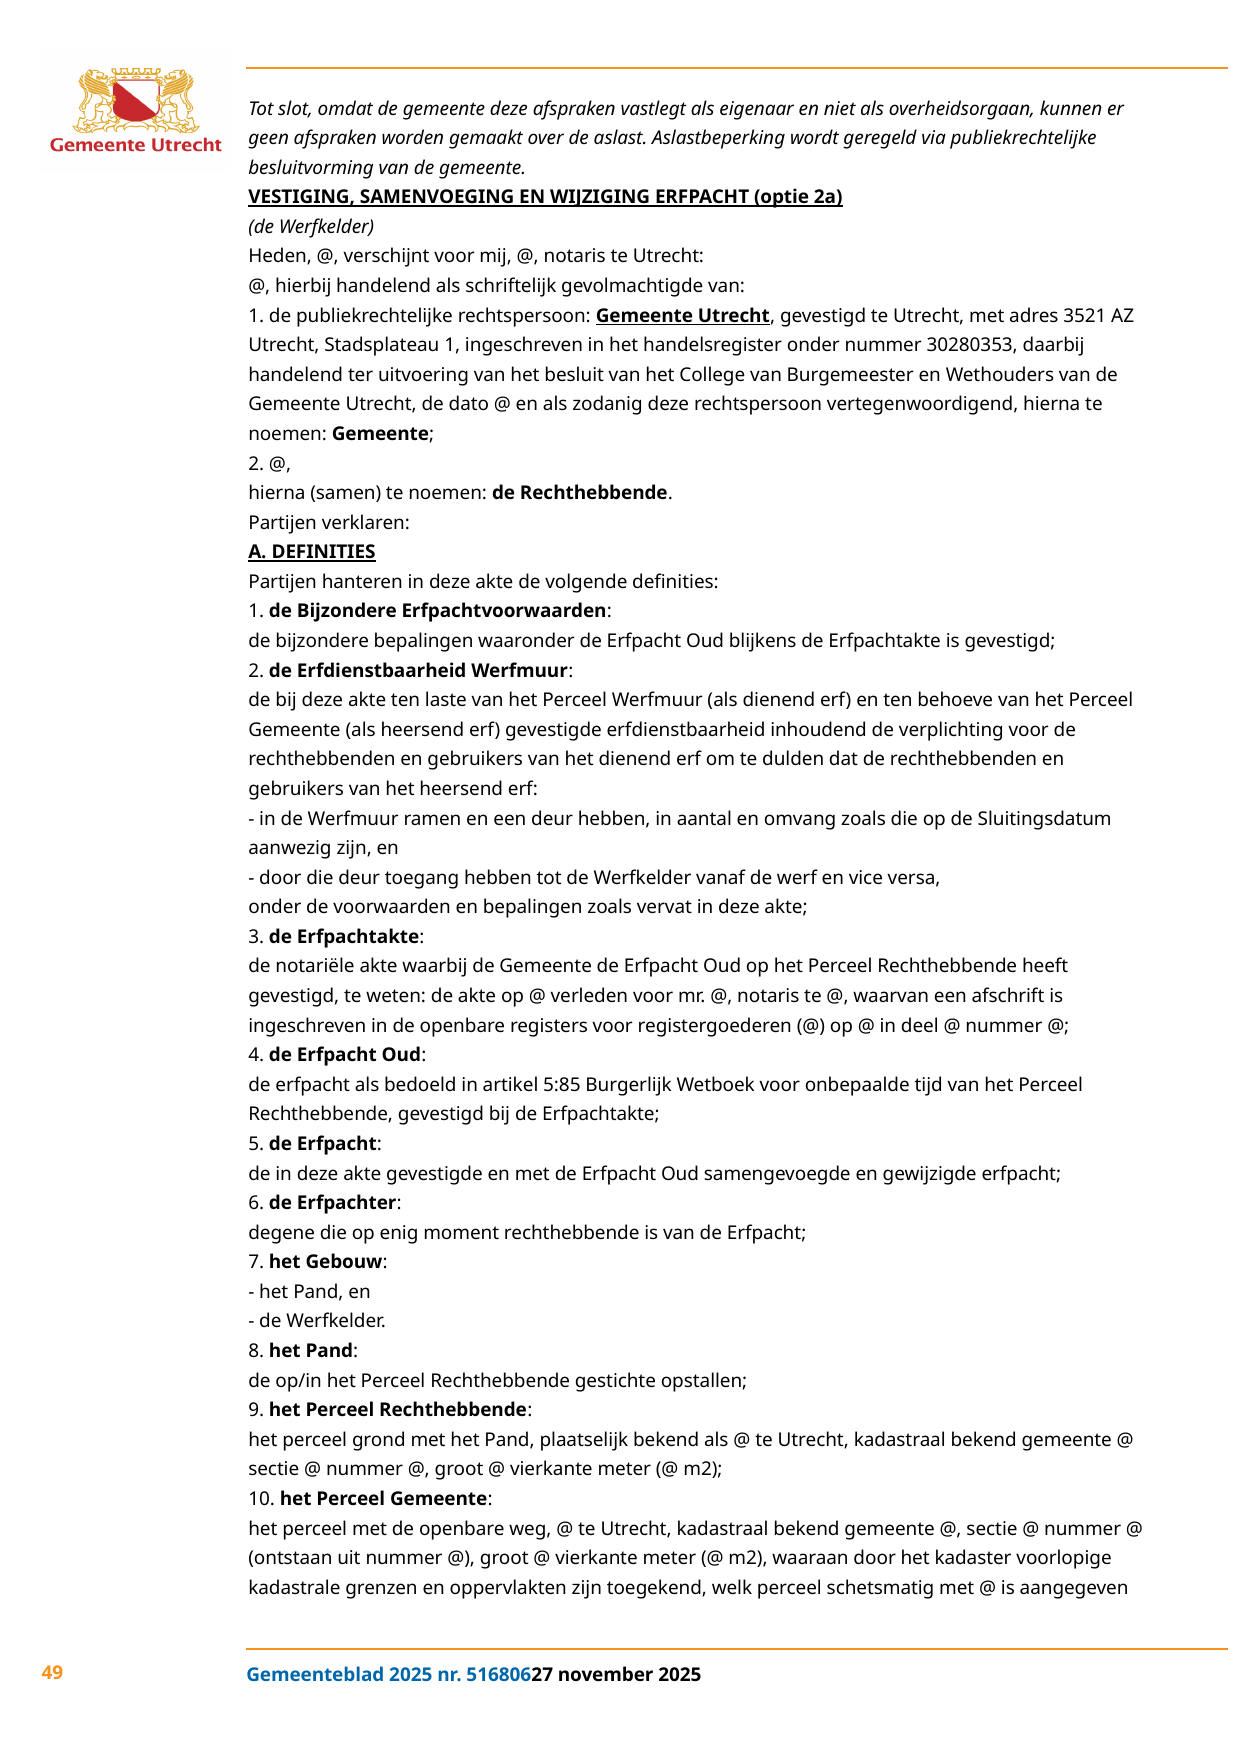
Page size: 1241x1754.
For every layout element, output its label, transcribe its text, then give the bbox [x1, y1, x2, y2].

text het perceel grond met het Pand, plaatselijk bekend als @ te Utrecht, kadastraal bekend gemeente @ sectie @ nummer @, groot @ vierkante meter (@ m2); [248, 1426, 1152, 1481]
text de bij deze akte ten laste van het Perceel Werfmuur (als dienend erf) en ten behoeve van het Perceel Gemeente (als heersend erf) gevestigde erfdienstbaarheid inhoudend de verplichting voor de rechthebbenden en gebruikers van het dienend erf om te dulden dat de rechthebbenden en gebruikers van het heersend erf: [248, 686, 1152, 801]
text 8. het Pand: [248, 1337, 1152, 1363]
text 1. de publiekrechtelijke rechtspersoon: Gemeente Utrecht, gevestigd te Utrecht, met adres 3521 AZ Utrecht, Stadsplateau 1, ingeschreven in het handelsregister onder nummer 30280353, daarbij handelend ter uitvoering van het besluit van het College van Burgemeester en Wethouders van de Gemeente Utrecht, de dato @ en als zodanig deze rechtspersoon vertegenwoordigend, hierna te noemen: Gemeente; [248, 302, 1152, 446]
text de erfpacht als bedoeld in artikel 5:85 Burgerlijk Wetboek voor onbepaalde tijd van het Perceel Rechthebbende, gevestigd bij de Erfpachtakte; [248, 1071, 1152, 1126]
picture [41, 47, 231, 172]
text degene die op enig moment rechthebbende is van de Erfpacht; [248, 1219, 1152, 1245]
text 10. het Perceel Gemeente: [248, 1485, 1152, 1511]
text @, hierbij handelend als schriftelijk gevolmachtigde van: [248, 272, 1152, 298]
text de in deze akte gevestigde en met de Erfpacht Oud samengevoegde en gewijzigde erfpacht; [248, 1160, 1152, 1186]
text het perceel met de openbare weg, @ te Utrecht, kadastraal bekend gemeente @, sectie @ nummer @ (ontstaan uit nummer @), groot @ vierkante meter (@ m2), waaraan door het kadaster voorlopige kadastrale grenzen en oppervlakten zijn toegekend, welk perceel schetsmatig met @ is aangegeven [248, 1515, 1152, 1600]
text Partijen hanteren in deze akte de volgende definities: [248, 568, 1152, 594]
text - het Pand, en [248, 1278, 1152, 1304]
text 1. de Bijzondere Erfpachtvoorwaarden: [248, 598, 1152, 623]
text onder de voorwaarden en bepalingen zoals vervat in deze akte; [248, 893, 1152, 919]
text - de Werfkelder. [248, 1308, 1152, 1333]
text de bijzondere bepalingen waaronder de Erfpacht Oud blijkens de Erfpachtakte is gevestigd; [248, 627, 1152, 653]
text hierna (samen) te noemen: de Rechthebbende. [248, 479, 1152, 505]
text 9. het Perceel Rechthebbende: [248, 1396, 1152, 1422]
text - in de Werfmuur ramen en een deur hebben, in aantal en omvang zoals die op de Sluitingsdatum aanwezig zijn, en [248, 805, 1152, 860]
text VESTIGING, SAMENVOEGING EN WIJZIGING ERFPACHT (optie 2a) [248, 183, 1152, 209]
text 6. de Erfpachter: [248, 1189, 1152, 1215]
text 7. het Gebouw: [248, 1248, 1152, 1274]
text A. DEFINITIES [248, 538, 1152, 564]
text de op/in het Perceel Rechthebbende gestichte opstallen; [248, 1367, 1152, 1393]
text 4. de Erfpacht Oud: [248, 1041, 1152, 1067]
text - door die deur toegang hebben tot de Werfkelder vanaf de werf en vice versa, [248, 864, 1152, 890]
text 2. @, [248, 450, 1152, 476]
text Heden, @, verschijnt voor mij, @, notaris te Utrecht: [248, 243, 1152, 268]
text de notariële akte waarbij de Gemeente de Erfpacht Oud op het Perceel Rechthebbende heeft gevestigd, te weten: de akte op @ verleden voor mr. @, notaris te @, waarvan een afschrift is ingeschreven in de openbare registers voor registergoederen (@) op @ in deel @ nummer @; [248, 953, 1152, 1038]
text 2. de Erfdienstbaarheid Werfmuur: [248, 657, 1152, 683]
text 5. de Erfpacht: [248, 1130, 1152, 1156]
text Tot slot, omdat de gemeente deze afspraken vastlegt als eigenaar en niet als overheidsorgaan, kunnen er geen afspraken worden gemaakt over de aslast. Aslastbeperking wordt geregeld via publiekrechtelijke besluitvorming van de gemeente. [248, 95, 1152, 180]
text (de Werfkelder) [248, 213, 1152, 239]
text 3. de Erfpachtakte: [248, 923, 1152, 949]
text Partijen verklaren: [248, 509, 1152, 535]
